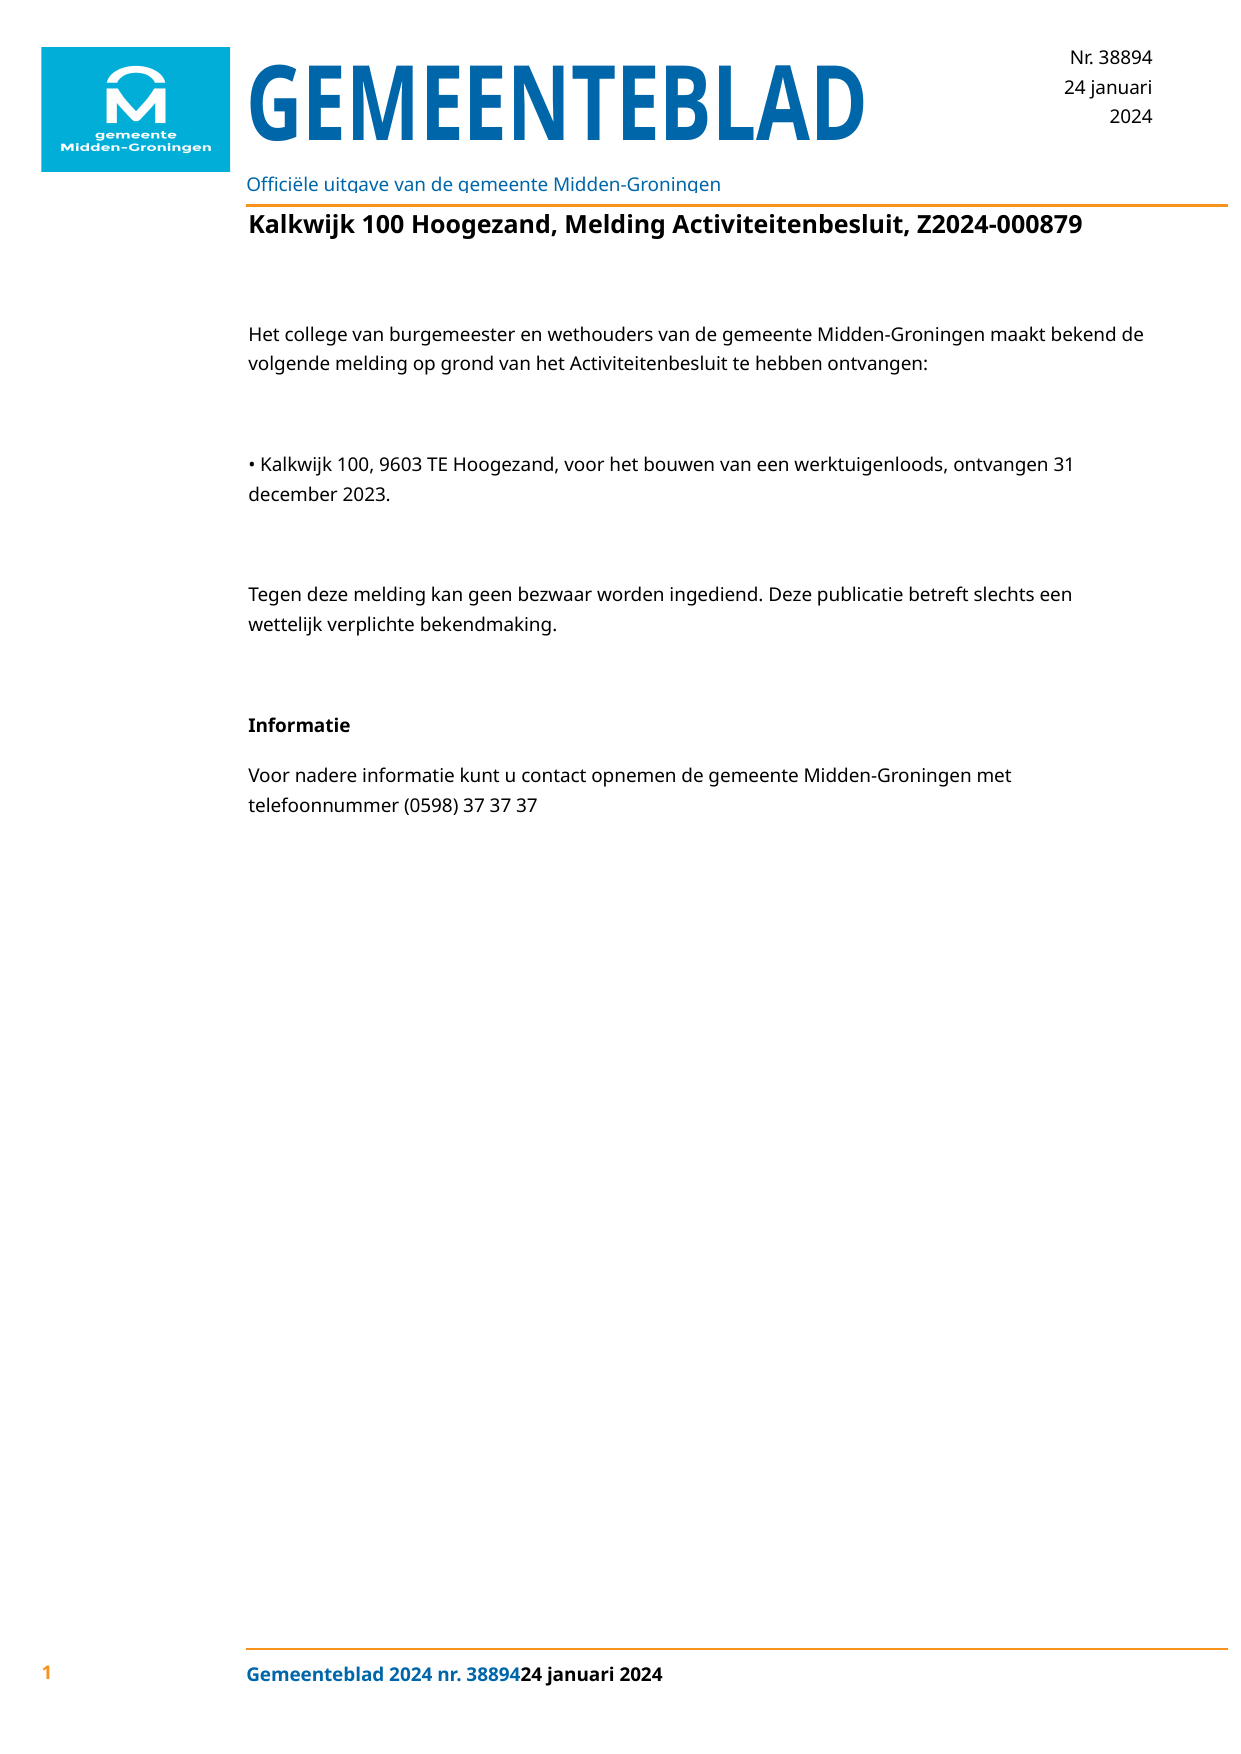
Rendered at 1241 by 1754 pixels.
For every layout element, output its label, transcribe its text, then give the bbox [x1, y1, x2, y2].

text Het college van burgemeester en wethouders van de gemeente Midden-Groningen maakt bekend de volgende melding op grond van het Activiteitenbesluit te hebben ontvangen: [248, 321, 1152, 376]
text Informatie [248, 712, 1152, 738]
text Voor nadere informatie kunt u contact opnemen de gemeente Midden-Groningen met telefoonnummer (0598) 37 37 37 [248, 762, 1152, 818]
text • Kalkwijk 100, 9603 TE Hoogezand, voor het bouwen van een werktuigenloods, ontvangen 31 december 2023. [248, 451, 1152, 506]
picture [107, 89, 165, 122]
text Tegen deze melding kan geen bezwaar worden ingediend. Deze publicatie betreft slechts een wettelijk verplichte bekendmaking. [248, 582, 1152, 637]
text Kalkwijk 100 Hoogezand, Melding Activiteitenbesluit, Z2024-000879 [248, 207, 1152, 241]
picture [184, 146, 190, 153]
picture [108, 66, 164, 82]
